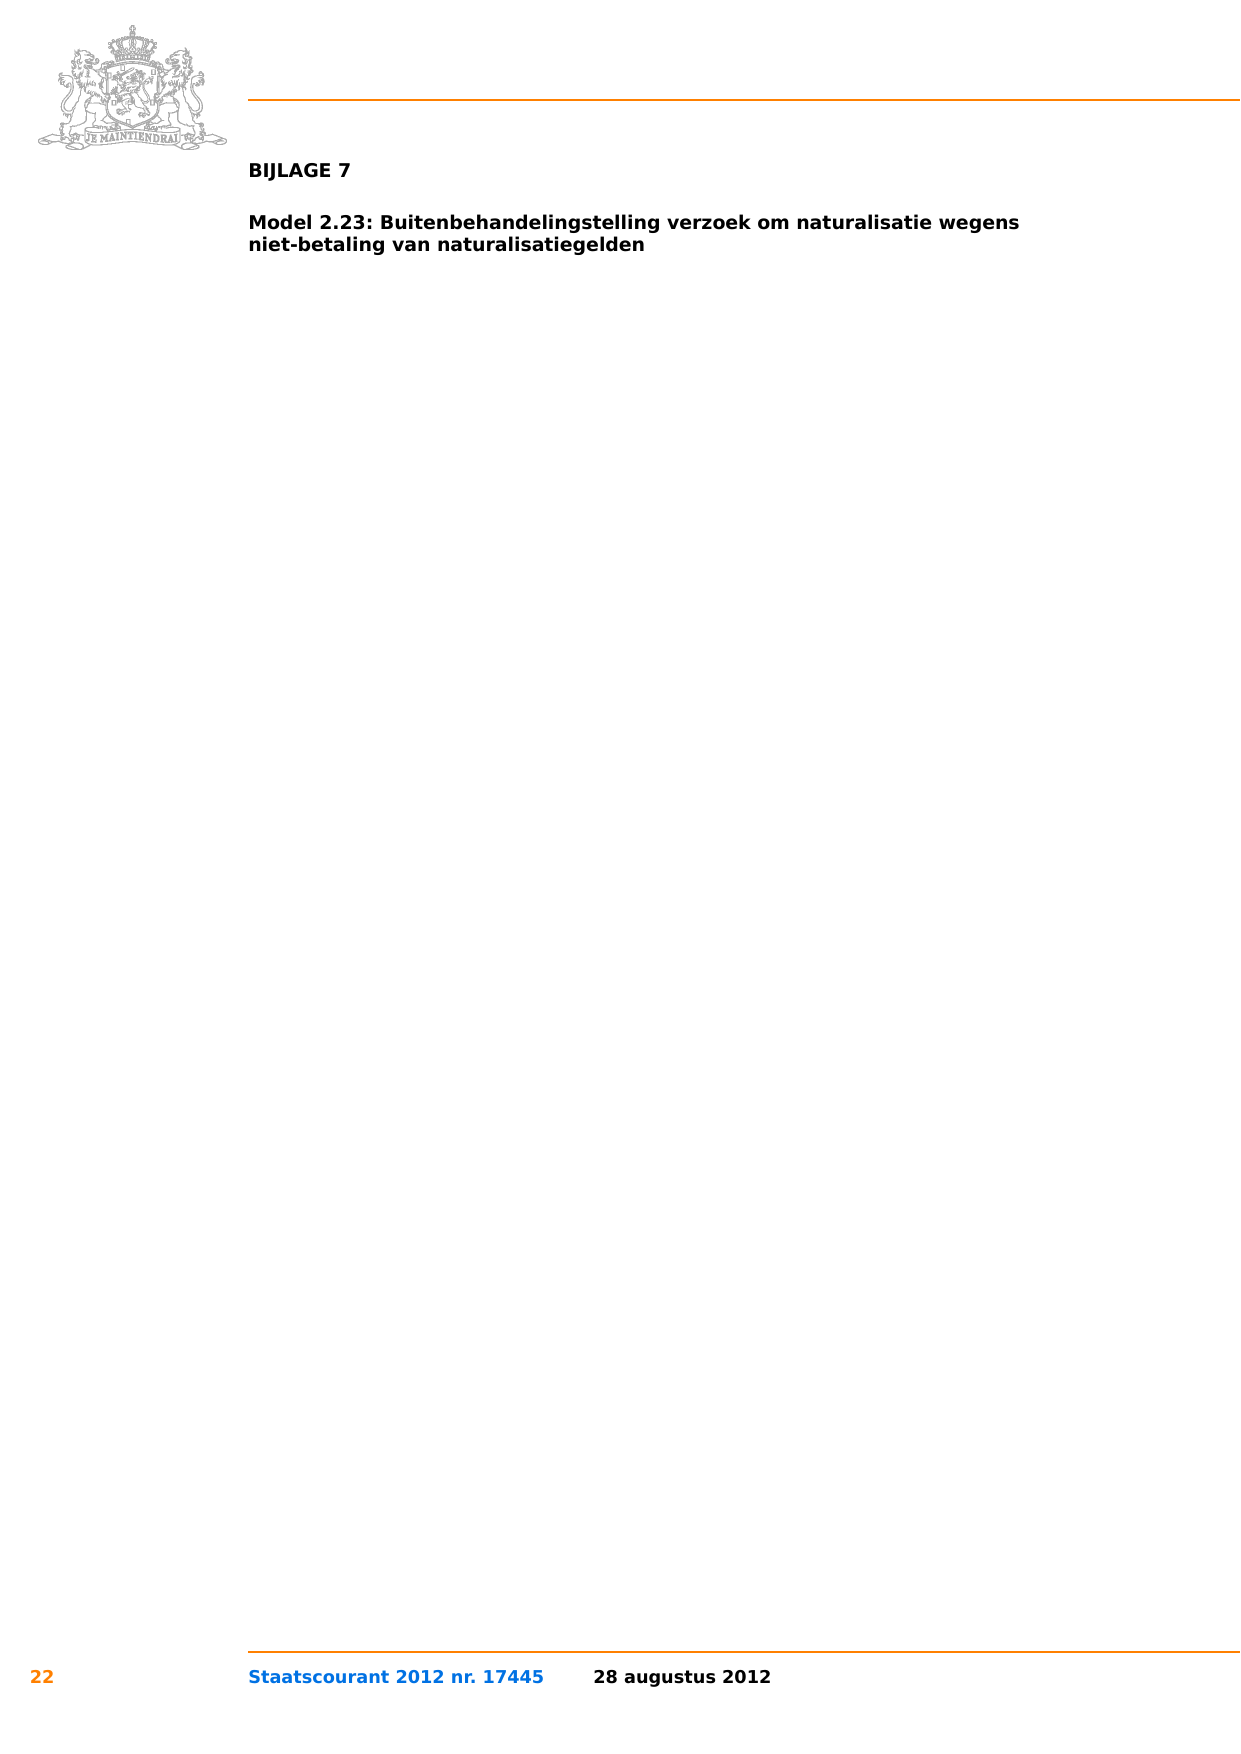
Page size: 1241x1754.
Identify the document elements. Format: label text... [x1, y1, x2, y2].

subtitle Model 2.23: Buitenbehandelingstelling verzoek om naturalisatie wegens niet‑betaling van naturalisatiegelden [248, 212, 1163, 256]
subtitle BIJLAGE 7 [248, 160, 1163, 182]
picture [38, 25, 227, 150]
